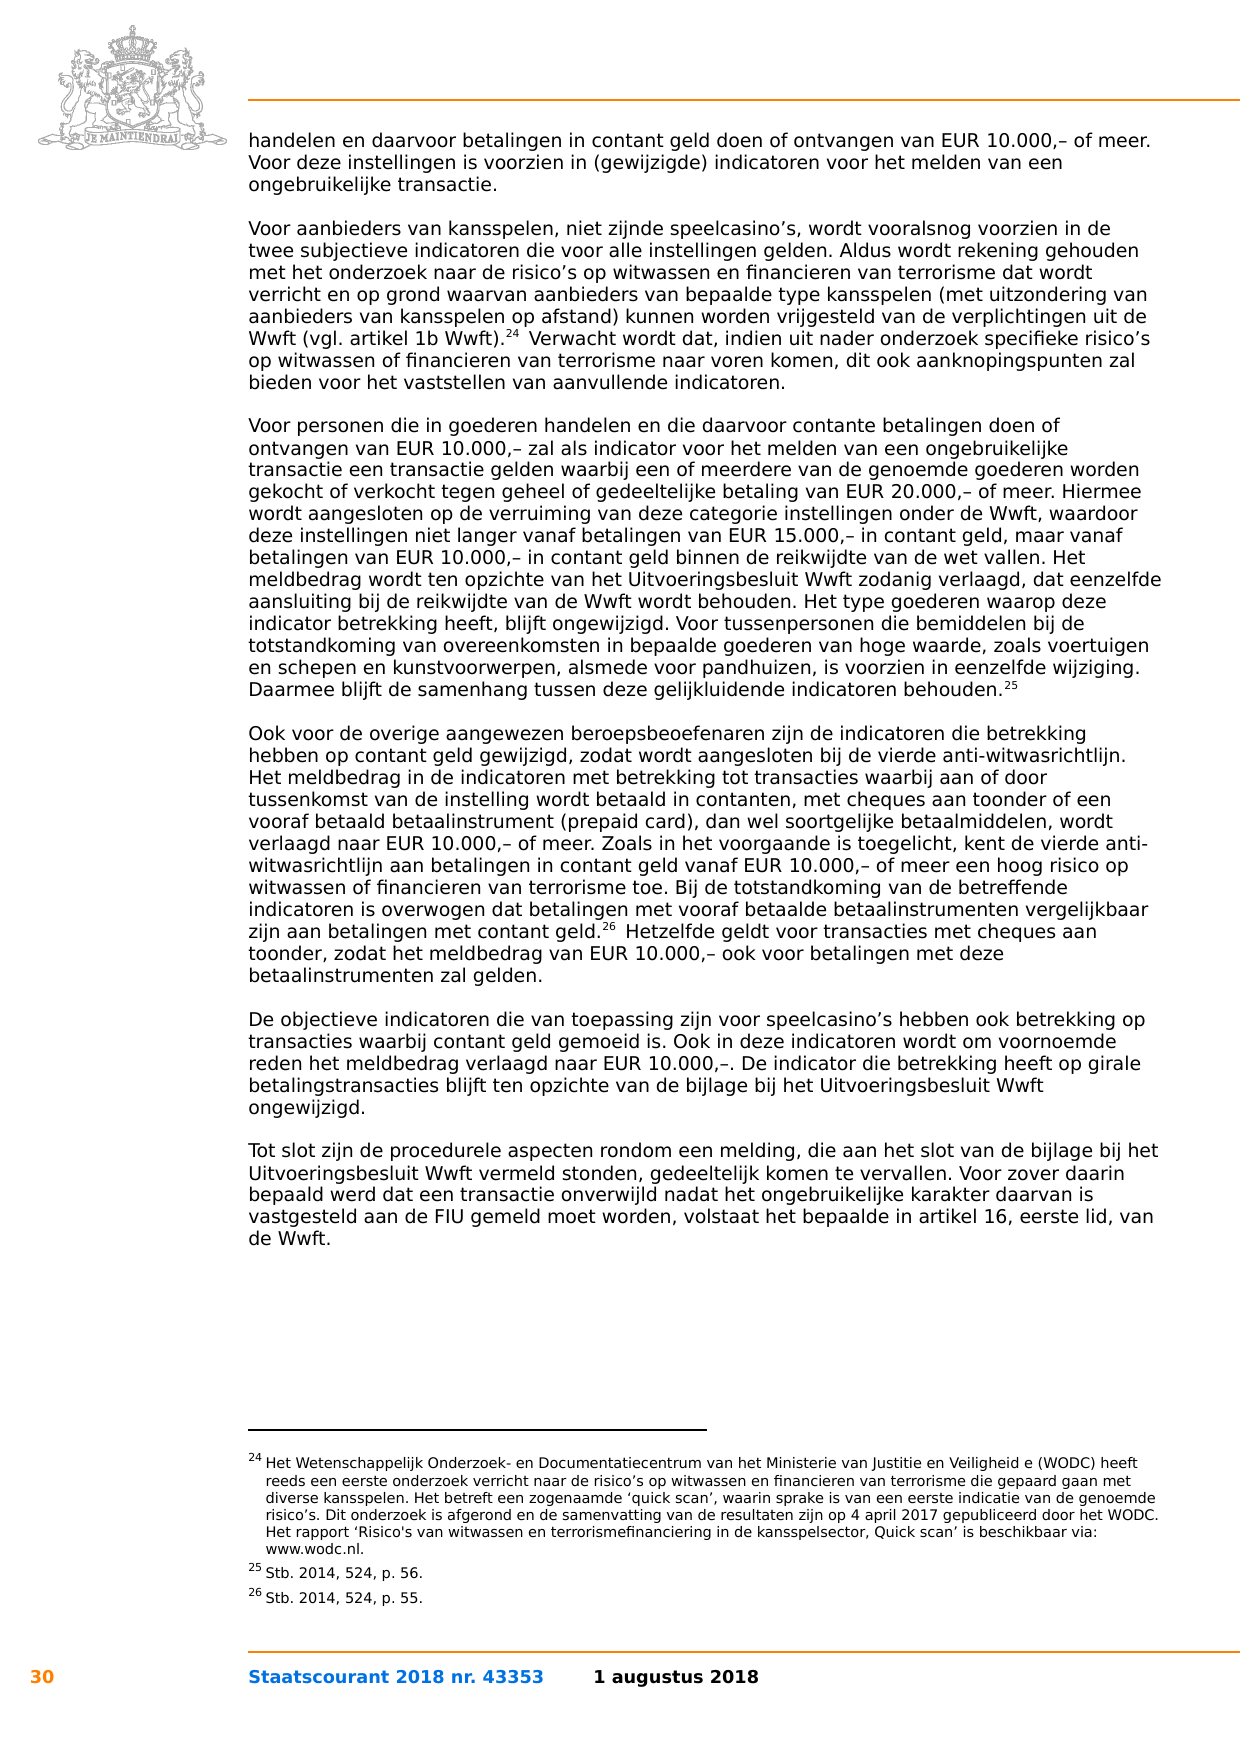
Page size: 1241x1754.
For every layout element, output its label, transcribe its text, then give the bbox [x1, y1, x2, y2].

text Het Wetenschappelijk Onderzoek- en Documentatiecentrum van het Ministerie van Justitie en Veiligheid e (WODC) heeft reeds een eerste onderzoek verricht naar de risico’s op witwassen en financieren van terrorisme die gepaard gaan met diverse kansspelen. Het betreft een zogenaamde ‘quick scan’, waarin sprake is van een eerste indicatie van de genoemde risico’s. Dit onderzoek is afgerond en de samenvatting van de resultaten zijn op 4 april 2017 gepubliceerd door het WODC. Het rapport ‘Risico's van witwassen en terrorismefinanciering in de kansspelsector, Quick scan’ is beschikbaar via: www.wodc.nl. [248, 1451, 1163, 1558]
text Voor aanbieders van kansspelen, niet zijnde speelcasino’s, wordt vooralsnog voorzien in de twee subjectieve indicatoren die voor alle instellingen gelden. Aldus wordt rekening gehouden met het onderzoek naar de risico’s op witwassen en financieren van terrorisme dat wordt verricht en op grond waarvan aanbieders van bepaalde type kansspelen (met uitzondering van aanbieders van kansspelen op afstand) kunnen worden vrijgesteld van de verplichtingen uit de Wwft (vgl. artikel 1b Wwft). Verwacht wordt dat, indien uit nader onderzoek specifieke risico’s op witwassen of financieren van terrorisme naar voren komen, dit ook aanknopingspunten zal bieden voor het vaststellen van aanvullende indicatoren. [248, 218, 1163, 393]
text handelen en daarvoor betalingen in contant geld doen of ontvangen van EUR 10.000,– of meer. Voor deze instellingen is voorzien in (gewijzigde) indicatoren voor het melden van een ongebruikelijke transactie. [248, 130, 1163, 196]
text Stb. 2014, 524, p. 55. [248, 1586, 1163, 1608]
text Ook voor de overige aangewezen beroepsbeoefenaren zijn de indicatoren die betrekking hebben op contant geld gewijzigd, zodat wordt aangesloten bij de vierde anti-witwasrichtlijn. Het meldbedrag in de indicatoren met betrekking tot transacties waarbij aan of door tussenkomst van de instelling wordt betaald in contanten, met cheques aan toonder of een vooraf betaald betaalinstrument (prepaid card), dan wel soortgelijke betaalmiddelen, wordt verlaagd naar EUR 10.000,– of meer. Zoals in het voorgaande is toegelicht, kent de vierde anti-witwasrichtlijn aan betalingen in contant geld vanaf EUR 10.000,– of meer een hoog risico op witwassen of financieren van terrorisme toe. Bij de totstandkoming van de betreffende indicatoren is overwogen dat betalingen met vooraf betaalde betaalinstrumenten vergelijkbaar zijn aan betalingen met contant geld. Hetzelfde geldt voor transacties met cheques aan toonder, zodat het meldbedrag van EUR 10.000,– ook voor betalingen met deze betaalinstrumenten zal gelden. [248, 723, 1163, 987]
text Tot slot zijn de procedurele aspecten rondom een melding, die aan het slot van de bijlage bij het Uitvoeringsbesluit Wwft vermeld stonden, gedeeltelijk komen te vervallen. Voor zover daarin bepaald werd dat een transactie onverwijld nadat het ongebruikelijke karakter daarvan is vastgesteld aan de FIU gemeld moet worden, volstaat het bepaalde in artikel 16, eerste lid, van de Wwft. [248, 1140, 1163, 1250]
text Voor personen die in goederen handelen en die daarvoor contante betalingen doen of ontvangen van EUR 10.000,– zal als indicator voor het melden van een ongebruikelijke transactie een transactie gelden waarbij een of meerdere van de genoemde goederen worden gekocht of verkocht tegen geheel of gedeeltelijke betaling van EUR 20.000,– of meer. Hiermee wordt aangesloten op de verruiming van deze categorie instellingen onder de Wwft, waardoor deze instellingen niet langer vanaf betalingen van EUR 15.000,– in contant geld, maar vanaf betalingen van EUR 10.000,– in contant geld binnen de reikwijdte van de wet vallen. Het meldbedrag wordt ten opzichte van het Uitvoeringsbesluit Wwft zodanig verlaagd, dat eenzelfde aansluiting bij de reikwijdte van de Wwft wordt behouden. Het type goederen waarop deze indicator betrekking heeft, blijft ongewijzigd. Voor tussenpersonen die bemiddelen bij de totstandkoming van overeenkomsten in bepaalde goederen van hoge waarde, zoals voertuigen en schepen en kunstvoorwerpen, alsmede voor pandhuizen, is voorzien in eenzelfde wijziging. Daarmee blijft de samenhang tussen deze gelijkluidende indicatoren behouden. [248, 415, 1163, 701]
picture [38, 25, 227, 150]
text Stb. 2014, 524, p. 56. [248, 1561, 1163, 1583]
text De objectieve indicatoren die van toepassing zijn voor speelcasino’s hebben ook betrekking op transacties waarbij contant geld gemoeid is. Ook in deze indicatoren wordt om voornoemde reden het meldbedrag verlaagd naar EUR 10.000,–. De indicator die betrekking heeft op girale betalingstransacties blijft ten opzichte van de bijlage bij het Uitvoeringsbesluit Wwft ongewijzigd. [248, 1009, 1163, 1118]
